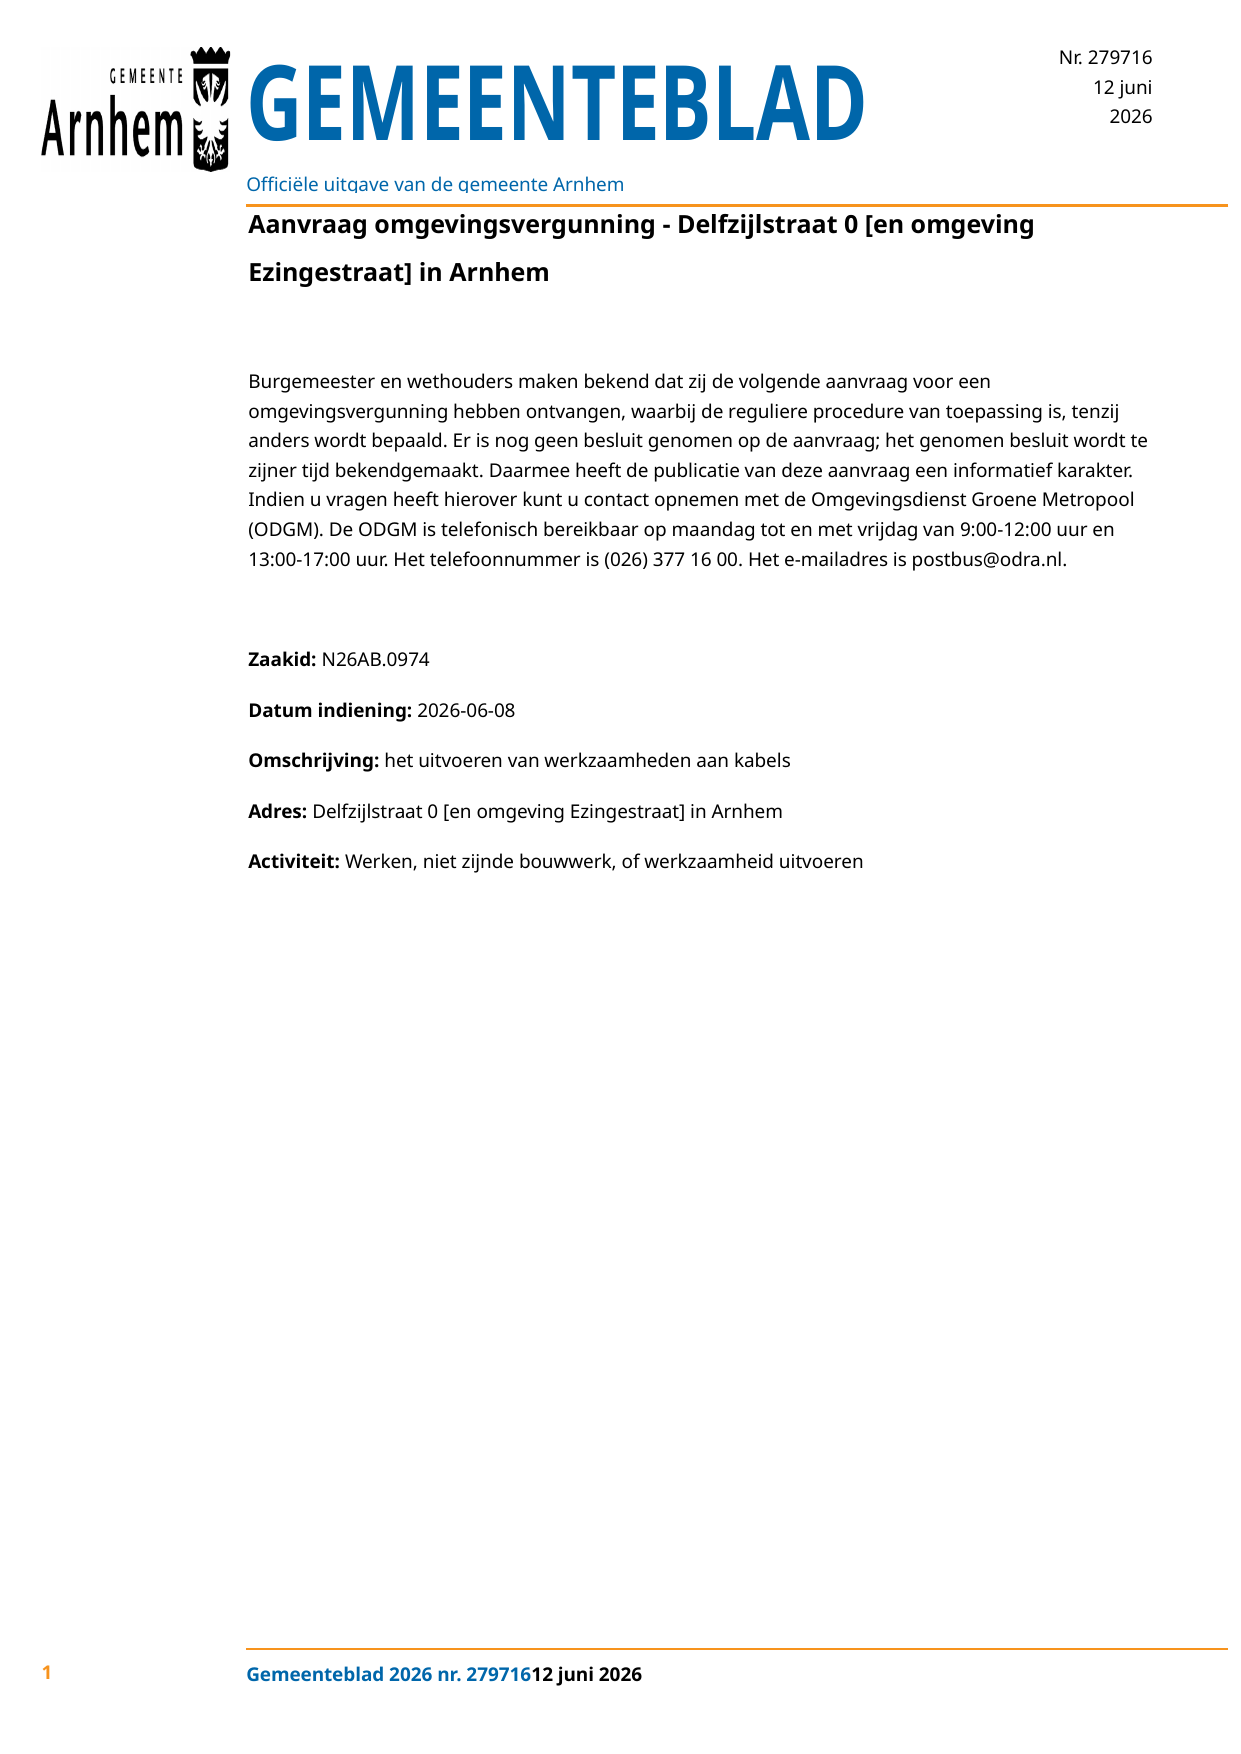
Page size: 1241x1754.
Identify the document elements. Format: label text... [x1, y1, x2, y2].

text Aanvraag omgevingsvergunning - Delfzijlstraat 0 [en omgeving Ezingestraat] in Arnhem [248, 207, 1152, 288]
text Zaakid: N26AB.0974 [248, 647, 1152, 672]
text Activiteit: Werken, niet zijnde bouwwerk, of werkzaamheid uitvoeren [248, 848, 1152, 874]
text Datum indiening: 2026-06-08 [248, 697, 1152, 723]
text Adres: Delfzijlstraat 0 [en omgeving Ezingestraat] in Arnhem [248, 798, 1152, 824]
text Omschrijving: het uitvoeren van werkzaamheden aan kabels [248, 747, 1152, 773]
picture [41, 47, 231, 172]
text Burgemeester en wethouders maken bekend dat zij de volgende aanvraag voor een omgevingsvergunning hebben ontvangen, waarbij de reguliere procedure van toepassing is, tenzij anders wordt bepaald. Er is nog geen besluit genomen op de aanvraag; het genomen besluit wordt te zijner tijd bekendgemaakt. Daarmee heeft de publicatie van deze aanvraag een informatief karakter. Indien u vragen heeft hierover kunt u contact opnemen met de Omgevingsdienst Groene Metropool (ODGM). De ODGM is telefonisch bereikbaar op maandag tot en met vrijdag van 9:00-12:00 uur en 13:00-17:00 uur. Het telefoonnummer is (026) 377 16 00. Het e-mailadres is postbus@odra.nl. [248, 368, 1152, 572]
